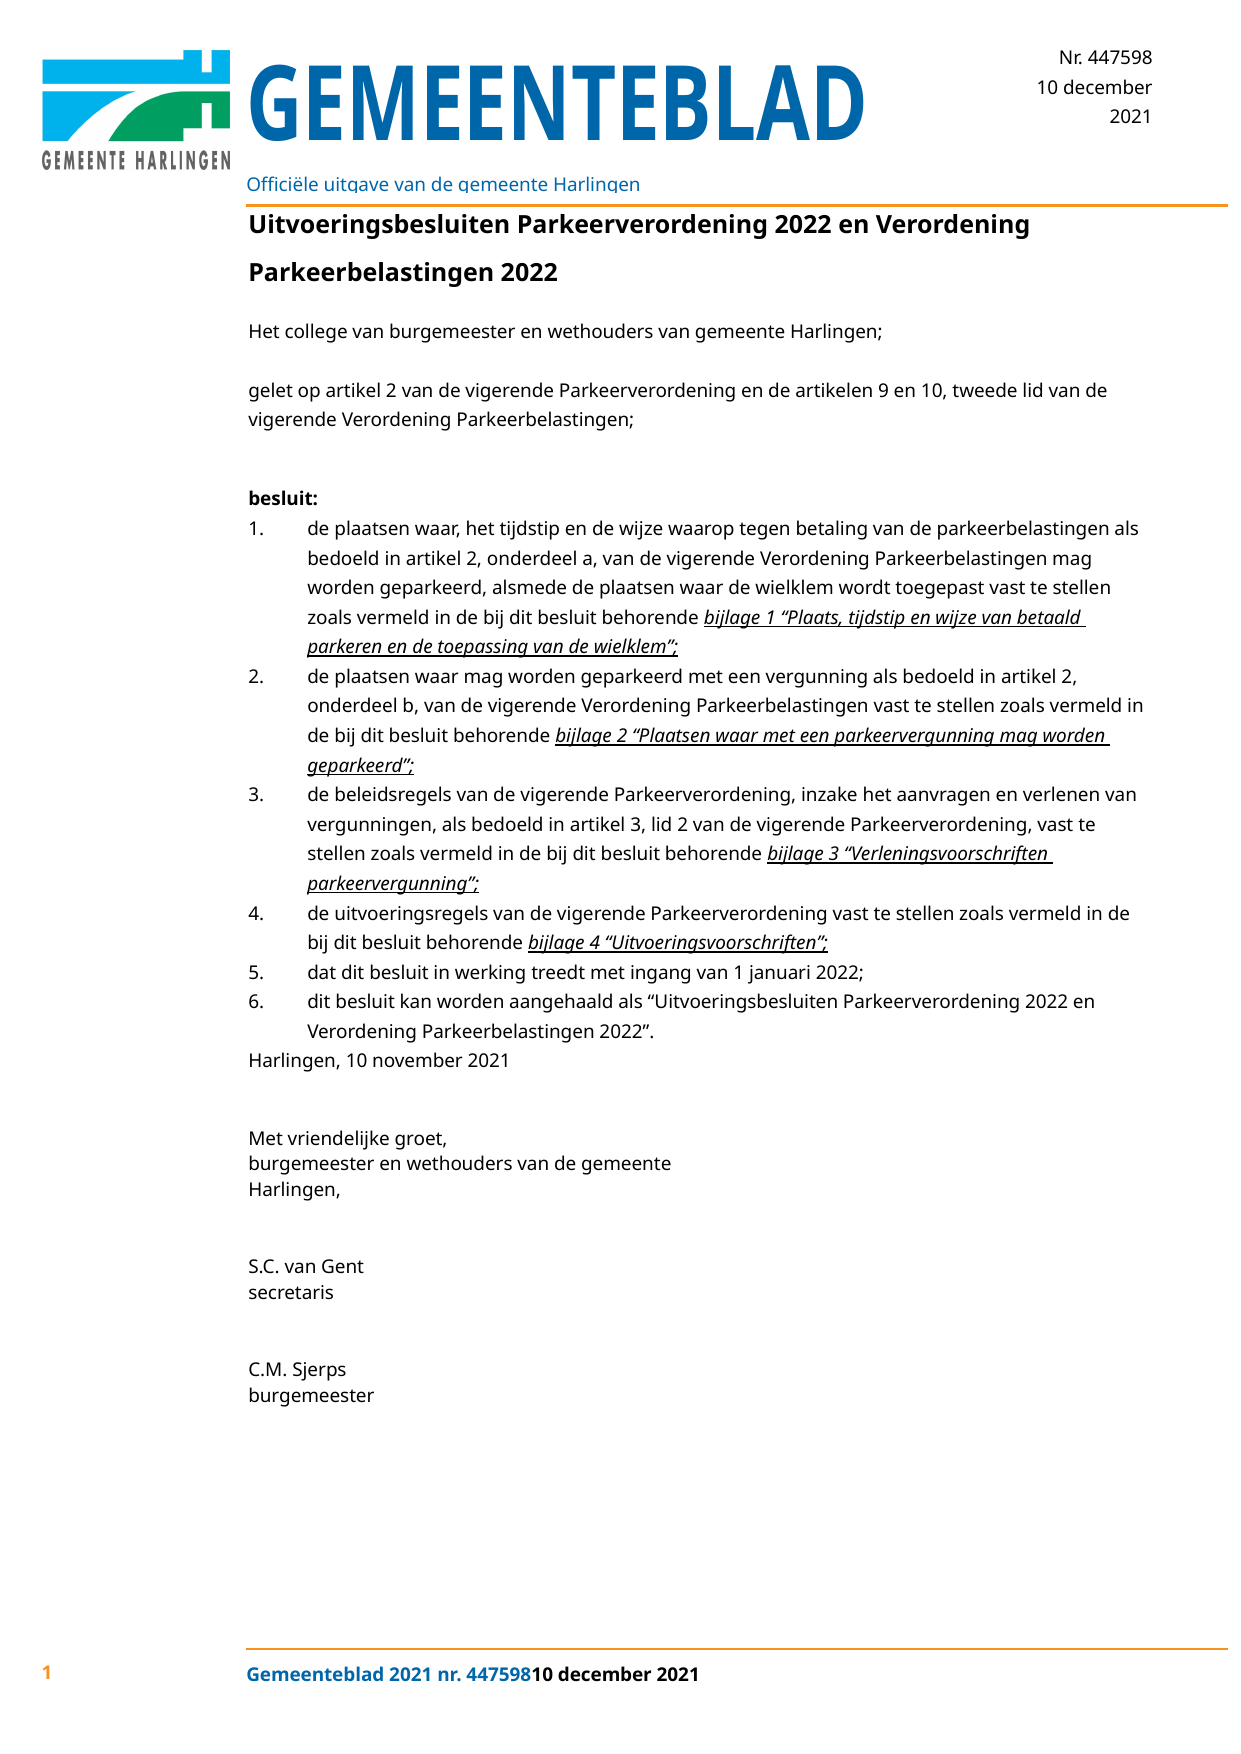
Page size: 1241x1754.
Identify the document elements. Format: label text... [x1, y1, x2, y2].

text gelet op artikel 2 van de vigerende Parkeerverordening en de artikelen 9 en 10, tweede lid van de vigerende Verordening Parkeerbelastingen; [248, 377, 1152, 432]
list de plaatsen waar mag worden geparkeerd met een vergunning als bedoeld in artikel 2, onderdeel b, van de vigerende Verordening Parkeerbelastingen vast te stellen zoals vermeld in de bij dit besluit behorende bijlage 2 “Plaatsen waar met een parkeervergunning mag worden geparkeerd”; [248, 663, 1152, 777]
list de beleidsregels van de vigerende Parkeerverordening, inzake het aanvragen en verlenen van vergunningen, als bedoeld in artikel 3, lid 2 van de vigerende Parkeerverordening, vast te stellen zoals vermeld in de bij dit besluit behorende bijlage 3 “Verleningsvoorschriften parkeervergunning”; [248, 781, 1152, 896]
picture [41, 47, 231, 172]
list dit besluit kan worden aangehaald als “Uitvoeringsbesluiten Parkeerverordening 2022 en Verordening Parkeerbelastingen 2022”. [248, 988, 1152, 1044]
text besluit: [248, 486, 1152, 511]
text Uitvoeringsbesluiten Parkeerverordening 2022 en Verordening Parkeerbelastingen 2022 [248, 207, 1152, 288]
text C.M. Sjerps [248, 1356, 1152, 1382]
text Het college van burgemeester en wethouders van gemeente Harlingen; [248, 318, 1152, 344]
text secretaris [248, 1279, 1152, 1305]
text Harlingen, [248, 1176, 1152, 1202]
text Harlingen, 10 november 2021 [248, 1048, 1152, 1073]
list de plaatsen waar, het tijdstip en de wijze waarop tegen betaling van de parkeerbelastingen als bedoeld in artikel 2, onderdeel a, van de vigerende Verordening Parkeerbelastingen mag worden geparkeerd, alsmede de plaatsen waar de wielklem wordt toegepast vast te stellen zoals vermeld in de bij dit besluit behorende bijlage 1 “Plaats, tijdstip en wijze van betaald parkeren en de toepassing van de wielklem”; [248, 515, 1152, 659]
text burgemeester en wethouders van de gemeente [248, 1151, 1152, 1176]
text Met vriendelijke groet, [248, 1125, 1152, 1151]
list de uitvoeringsregels van de vigerende Parkeerverordening vast te stellen zoals vermeld in de bij dit besluit behorende bijlage 4 “Uitvoeringsvoorschriften”; [248, 900, 1152, 955]
text S.C. van Gent [248, 1253, 1152, 1279]
list dat dit besluit in werking treedt met ingang van 1 januari 2022; [248, 959, 1152, 984]
text burgemeester [248, 1382, 1152, 1408]
